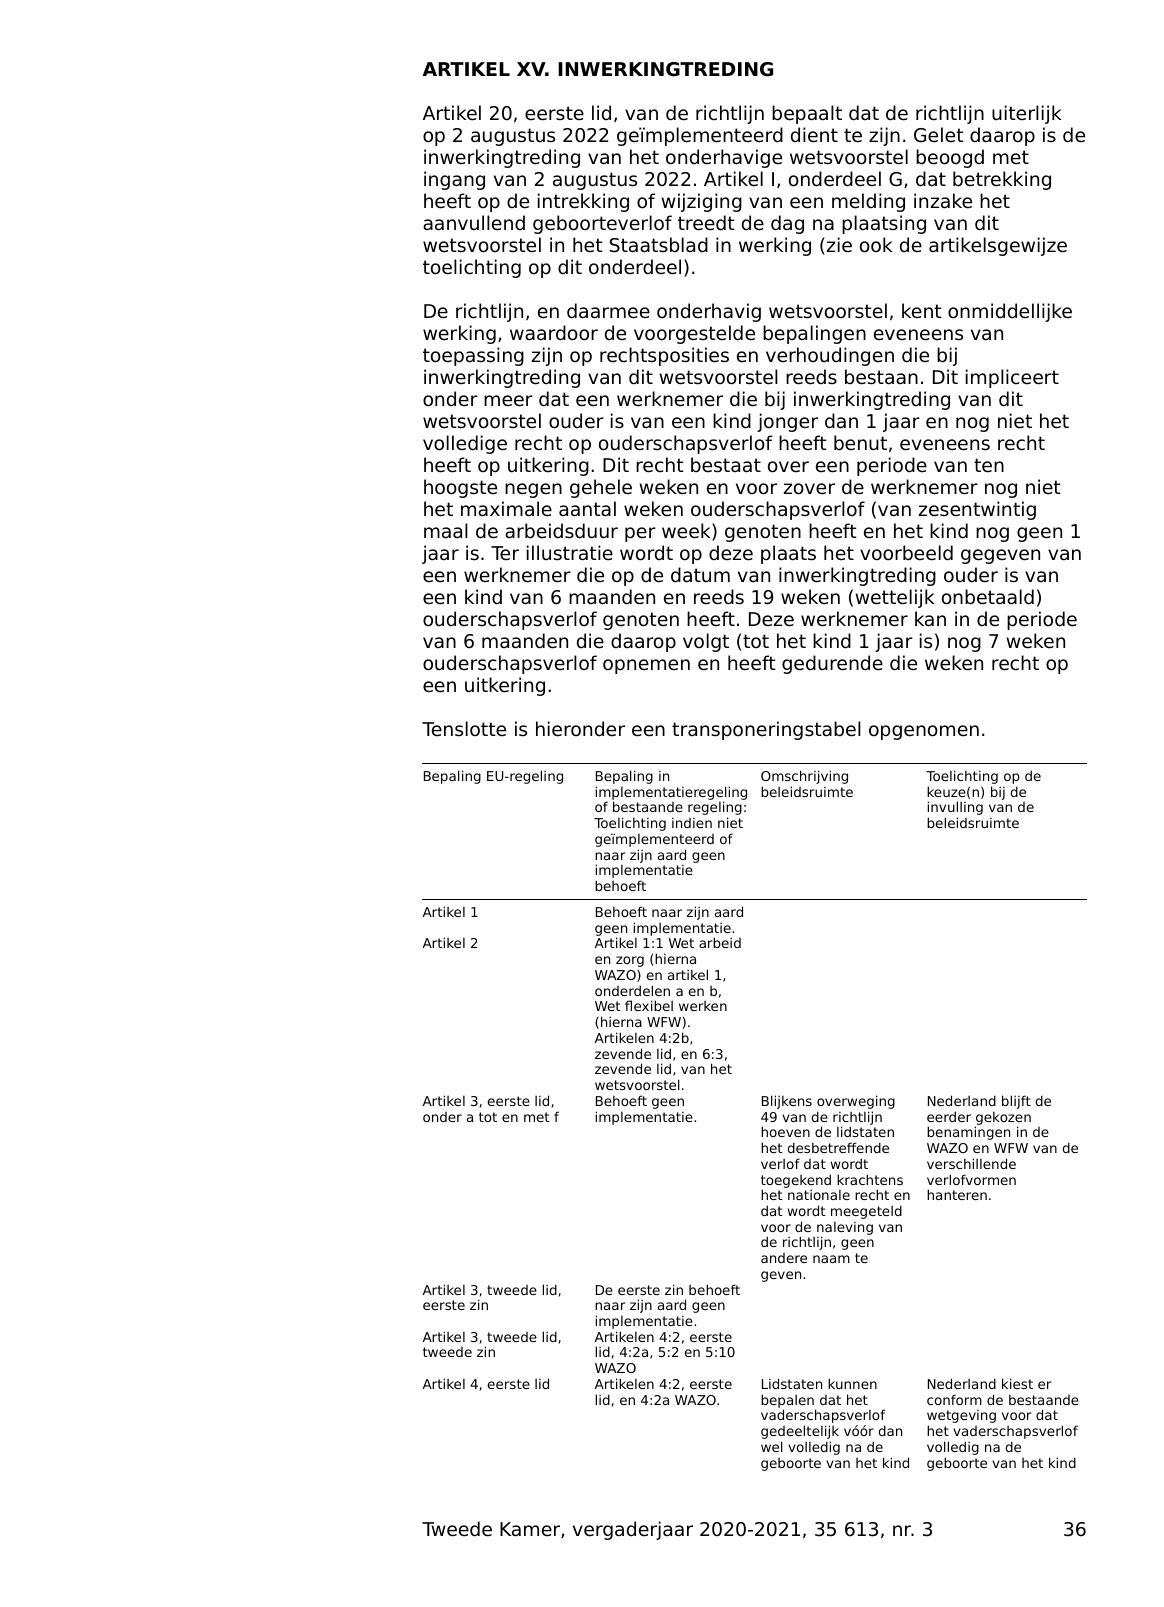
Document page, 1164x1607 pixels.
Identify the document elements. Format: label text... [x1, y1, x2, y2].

table_cell [754, 1283, 921, 1329]
table_cell De eerste zin behoeft naar zijn aard geen implementatie. [588, 1283, 754, 1329]
table_cell Artikel 3, tweede lid, eerste zin [422, 1283, 588, 1329]
table_cell Artikel 1 [422, 900, 588, 936]
table_cell Artikel 2 [422, 936, 588, 1094]
table_cell [921, 936, 1087, 1094]
table_header Omschrijving beleidsruimte [754, 764, 921, 899]
table_cell Artikel 3, eerste lid, onder a tot en met f [422, 1094, 588, 1282]
table_cell [921, 1283, 1087, 1329]
table_cell Lidstaten kunnen bepalen dat het vaderschapsverlof gedeeltelijk vóór dan wel volledig na de geboorte van het kind [754, 1377, 921, 1471]
text De richtlijn, en daarmee onderhavig wetsvoorstel, kent onmiddellijke werking, waardoor de voorgestelde bepalingen eveneens van toepassing zijn op rechtsposities en verhoudingen die bij inwerkingtreding van dit wetsvoorstel reeds bestaan. Dit impliceert onder meer dat een werknemer die bij inwerkingtreding van dit wetsvoorstel ouder is van een kind jonger dan 1 jaar en nog niet het volledige recht op ouderschapsverlof heeft benut, eveneens recht heeft op uitkering. Dit recht bestaat over een periode van ten hoogste negen gehele weken en voor zover de werknemer nog niet het maximale aantal weken ouderschapsverlof (van zesentwintig maal de arbeidsduur per week) genoten heeft en het kind nog geen 1 jaar is. Ter illustratie wordt op deze plaats het voorbeeld gegeven van een werknemer die op de datum van inwerkingtreding ouder is van een kind van 6 maanden en reeds 19 weken (wettelijk onbetaald) ouderschapsverlof genoten heeft. Deze werknemer kan in de periode van 6 maanden die daarop volgt (tot het kind 1 jaar is) nog 7 weken ouderschapsverlof opnemen en heeft gedurende die weken recht op een uitkering. [422, 301, 1087, 697]
table_cell [754, 1330, 921, 1377]
table_cell Nederland blijft de eerder gekozen benamingen in de WAZO en WFW van de verschillende verlofvormen hanteren. [921, 1094, 1087, 1282]
table_cell Artikel 4, eerste lid [422, 1377, 588, 1471]
table_header Bepaling EU-regeling [422, 764, 588, 899]
subtitle ARTIKEL XV. INWERKINGTREDING [422, 59, 1087, 81]
table_cell [754, 936, 921, 1094]
table_cell Behoeft geen implementatie. [588, 1094, 754, 1282]
table_cell [921, 900, 1087, 936]
table_cell Artikelen 4:2, eerste lid, en 4:2a WAZO. [588, 1377, 754, 1471]
text Tenslotte is hieronder een transponeringstabel opgenomen. [422, 719, 1087, 741]
table_cell Artikel 1:1 Wet arbeid en zorg (hierna WAZO) en artikel 1, onderdelen a en b, Wet flexibel werken (hierna WFW). Artikelen 4:2b, zevende lid, en 6:3, zevende lid, van het wetsvoorstel. [588, 936, 754, 1094]
table_cell Artikelen 4:2, eerste lid, 4:2a, 5:2 en 5:10 WAZO [588, 1330, 754, 1377]
table_header Bepaling in implementatieregeling of bestaande regeling: Toelichting indien niet geïmplementeerd of naar zijn aard geen implementatie behoeft [588, 764, 754, 899]
text Artikel 20, eerste lid, van de richtlijn bepaalt dat de richtlijn uiterlijk op 2 augustus 2022 geïmplementeerd dient te zijn. Gelet daarop is de inwerkingtreding van het onderhavige wetsvoorstel beoogd met ingang van 2 augustus 2022. Artikel I, onderdeel G, dat betrekking heeft op de intrekking of wijziging van een melding inzake het aanvullend geboorteverlof treedt de dag na plaatsing van dit wetsvoorstel in het Staatsblad in werking (zie ook de artikelsgewijze toelichting op dit onderdeel). [422, 103, 1087, 279]
table_cell [921, 1330, 1087, 1377]
table_cell Nederland kiest er conform de bestaande wetgeving voor dat het vaderschapsverlof volledig na de geboorte van het kind [921, 1377, 1087, 1471]
table_cell [754, 900, 921, 936]
table_header Toelichting op de keuze(n) bij de invulling van de beleidsruimte [921, 764, 1087, 899]
table_cell Behoeft naar zijn aard geen implementatie. [588, 900, 754, 936]
table_cell Artikel 3, tweede lid, tweede zin [422, 1330, 588, 1377]
table_cell Blijkens overweging 49 van de richtlijn hoeven de lidstaten het desbetreffende verlof dat wordt toegekend krachtens het nationale recht en dat wordt meegeteld voor de naleving van de richtlijn, geen andere naam te geven. [754, 1094, 921, 1282]
